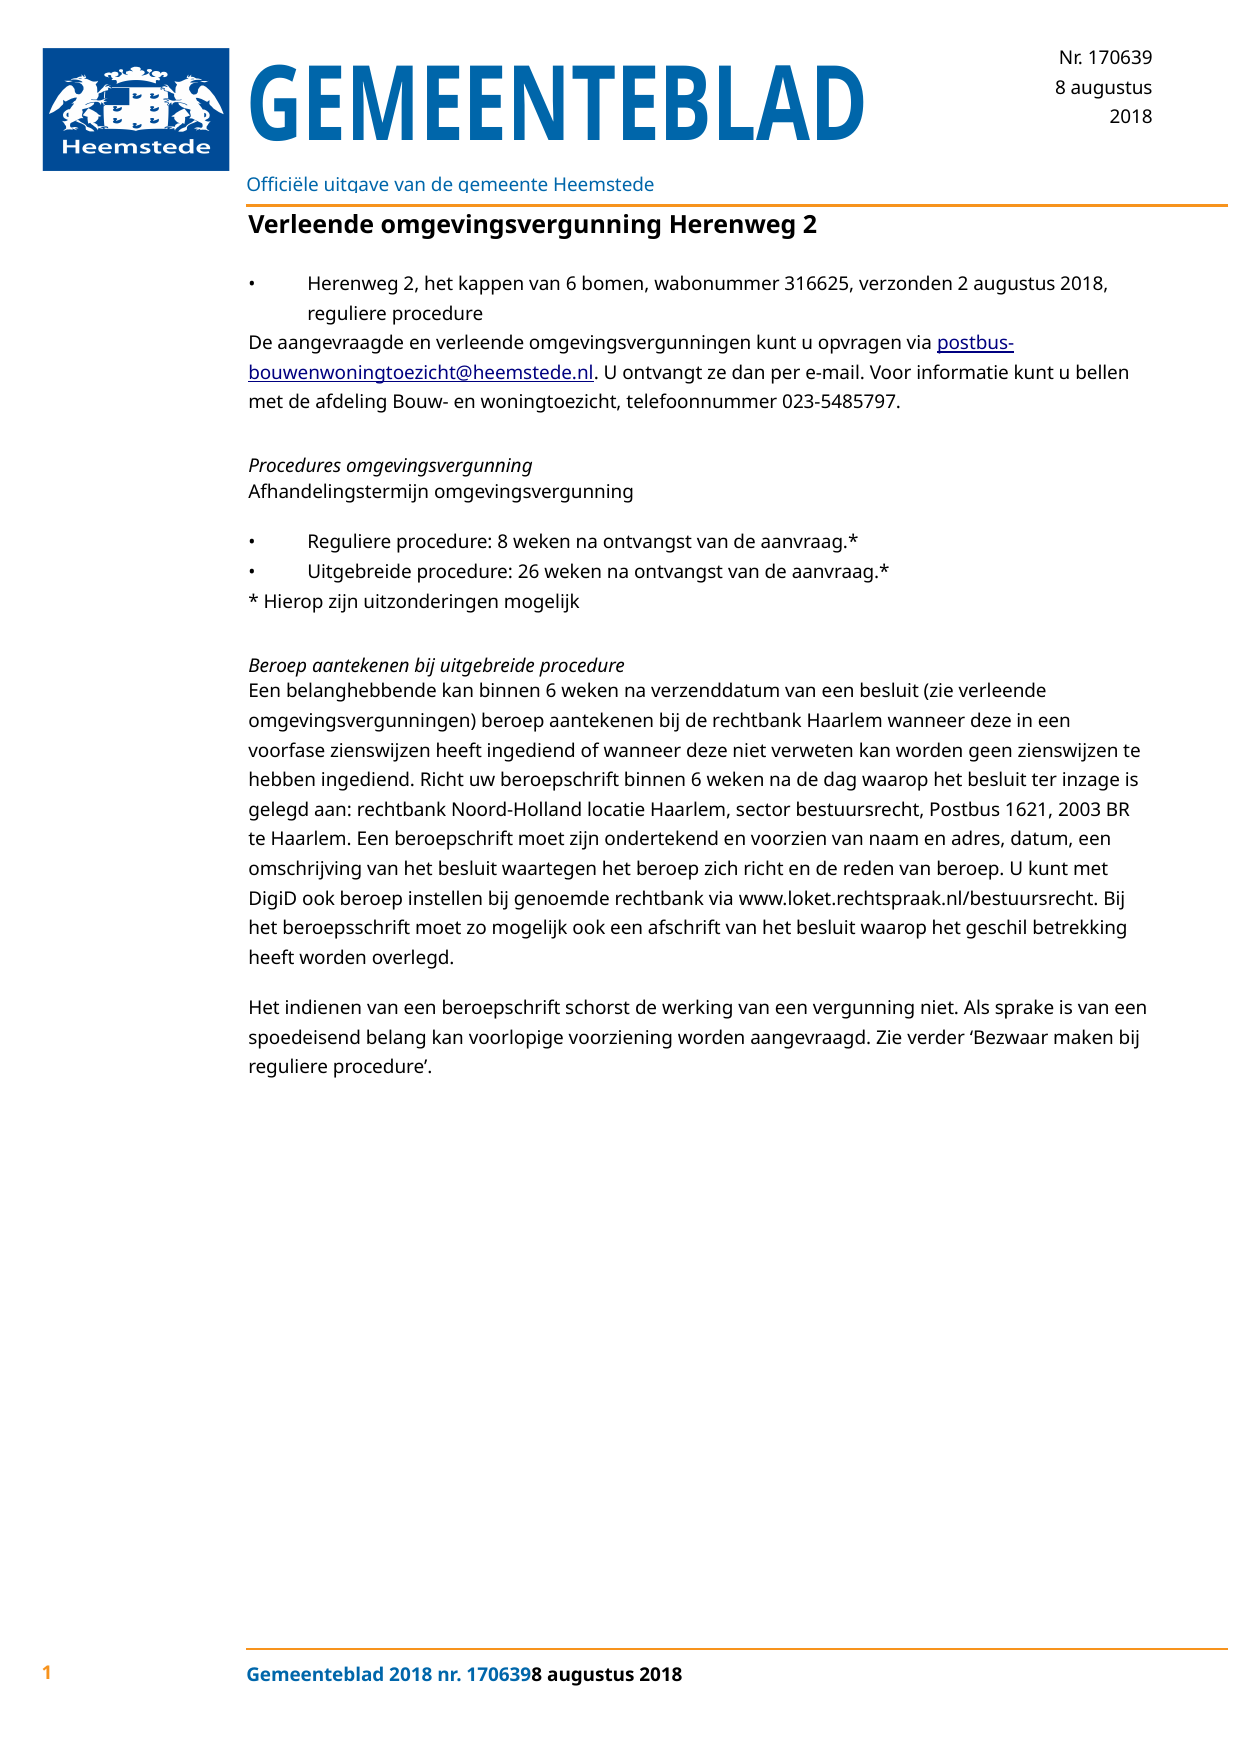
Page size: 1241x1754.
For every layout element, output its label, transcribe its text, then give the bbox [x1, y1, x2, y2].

list Reguliere procedure: 8 weken na ontvangst van de aanvraag.* [248, 529, 1152, 554]
text Verleende omgevingsvergunning Herenweg 2 [248, 207, 1152, 241]
list Herenweg 2, het kappen van 6 bomen, wabonummer 316625, verzonden 2 augustus 2018, reguliere procedure [248, 270, 1152, 326]
text Het indienen van een beroepschrift schorst de werking van een vergunning niet. Als sprake is van een spoedeisend belang kan voorlopige voorziening worden aangevraagd. Zie verder ‘Bezwaar maken bij reguliere procedure’. [248, 994, 1152, 1079]
text Een belanghebbende kan binnen 6 weken na verzenddatum van een besluit (zie verleende omgevingsvergunningen) beroep aantekenen bij de rechtbank Haarlem wanneer deze in een voorfase zienswijzen heeft ingediend of wanneer deze niet verweten kan worden geen zienswijzen te hebben ingediend. Richt uw beroepschrift binnen 6 weken na de dag waarop het besluit ter inzage is gelegd aan: rechtbank Noord-Holland locatie Haarlem, sector bestuursrecht, Postbus 1621, 2003 BR te Haarlem. Een beroepschrift moet zijn ondertekend en voorzien van naam en adres, datum, een omschrijving van het besluit waartegen het beroep zich richt en de reden van beroep. U kunt met DigiD ook beroep instellen bij genoemde rechtbank via www.loket.rechtspraak.nl/bestuursrecht. Bij het beroepsschrift moet zo mogelijk ook een afschrift van het besluit waarop het geschil betrekking heeft worden overlegd. [248, 678, 1152, 969]
picture [41, 47, 231, 172]
text De aangevraagde en verleende omgevingsvergunningen kunt u opvragen via postbus-bouwenwoningtoezicht@heemstede.nl. U ontvangt ze dan per e-mail. Voor informatie kunt u bellen met de afdeling Bouw- en woningtoezicht, telefoonnummer 023-5485797. [248, 329, 1152, 414]
list Uitgebreide procedure: 26 weken na ontvangst van de aanvraag.* [248, 558, 1152, 584]
text * Hierop zijn uitzonderingen mogelijk [248, 588, 1152, 614]
text Afhandelingstermijn omgevingsvergunning [248, 478, 1152, 504]
text Procedures omgevingsvergunning [248, 453, 1152, 478]
text Beroep aantekenen bij uitgebreide procedure [248, 652, 1152, 678]
